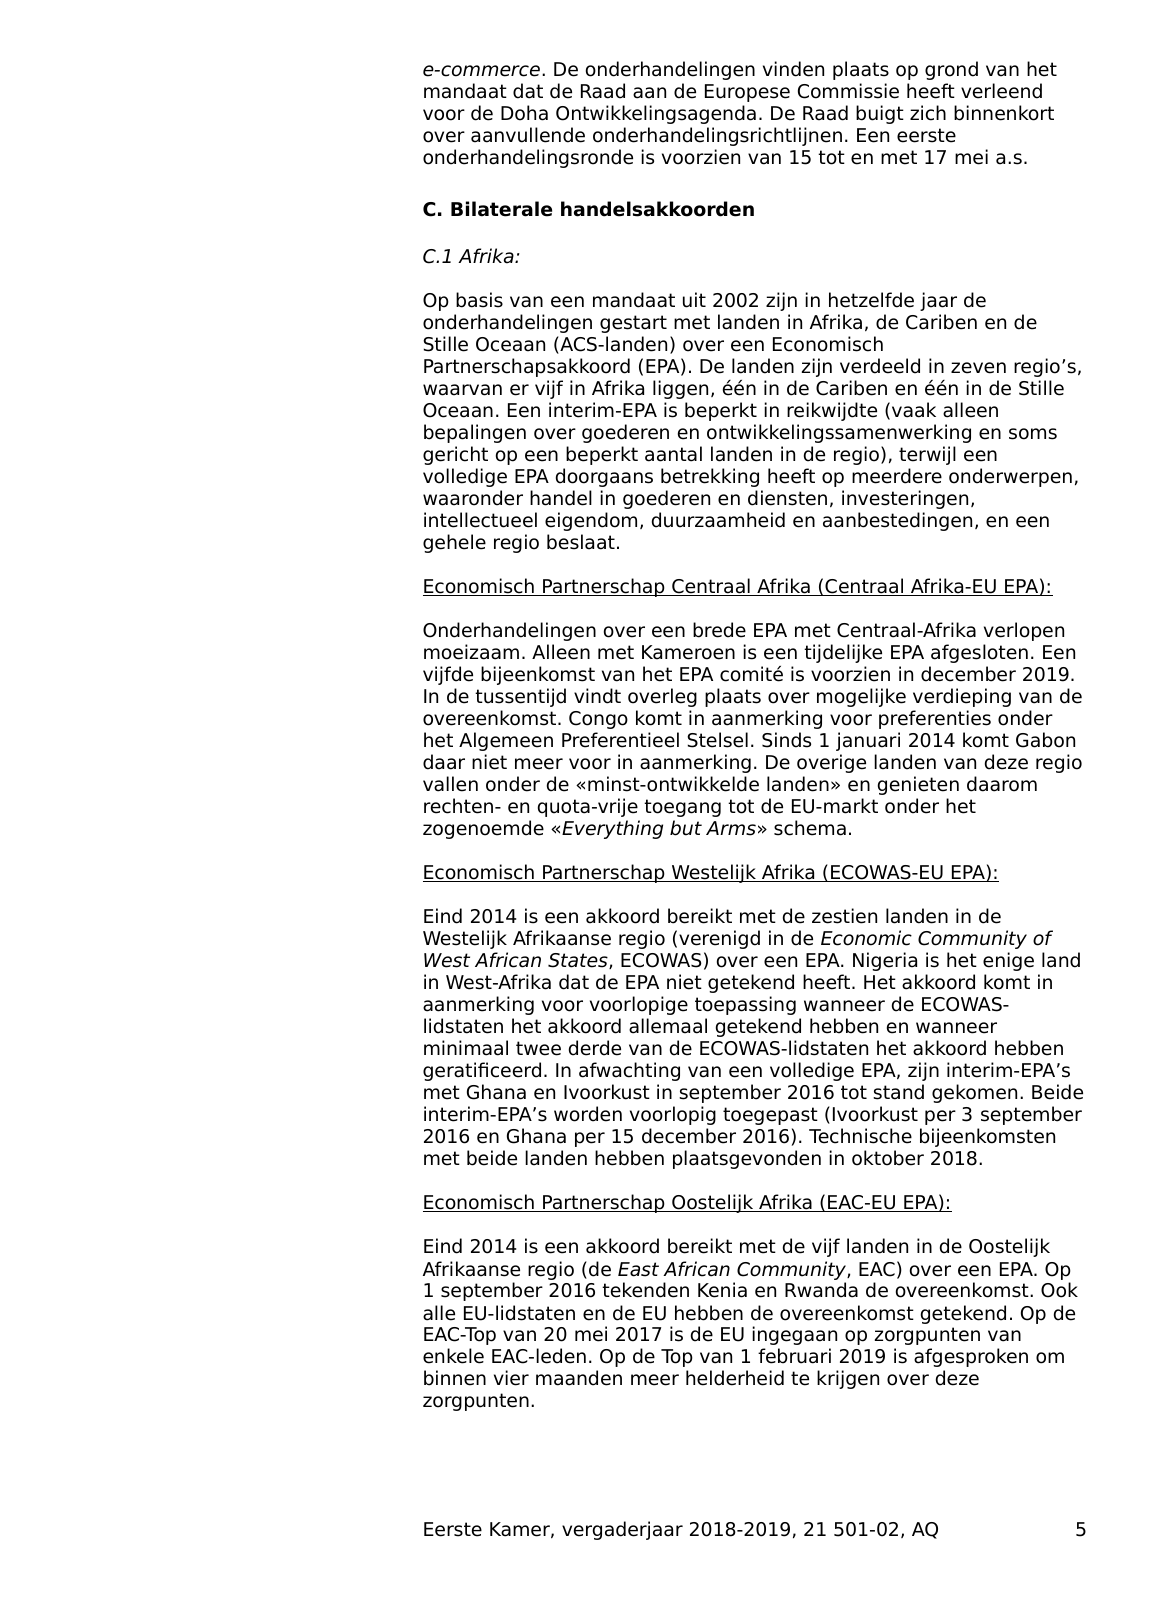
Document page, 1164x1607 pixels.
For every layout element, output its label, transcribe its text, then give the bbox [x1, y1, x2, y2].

text Onderhandelingen over een brede EPA met Centraal-Afrika verlopen moeizaam. Alleen met Kameroen is een tijdelijke EPA afgesloten. Een vijfde bijeenkomst van het EPA comité is voorzien in december 2019. In de tussentijd vindt overleg plaats over mogelijke verdieping van de overeenkomst. Congo komt in aanmerking voor preferenties onder het Algemeen Preferentieel Stelsel. Sinds 1 januari 2014 komt Gabon daar niet meer voor in aanmerking. De overige landen van deze regio vallen onder de «minst-ontwikkelde landen» en genieten daarom rechten- en quota-vrije toegang tot de EU-markt onder het zogenoemde «Everything but Arms» schema. [422, 620, 1087, 840]
text Eind 2014 is een akkoord bereikt met de zestien landen in de Westelijk Afrikaanse regio (verenigd in de Economic Community of West African States, ECOWAS) over een EPA. Nigeria is het enige land in West-Afrika dat de EPA niet getekend heeft. Het akkoord komt in aanmerking voor voorlopige toepassing wanneer de ECOWAS-lidstaten het akkoord allemaal getekend hebben en wanneer minimaal twee derde van de ECOWAS-lidstaten het akkoord hebben geratificeerd. In afwachting van een volledige EPA, zijn interim-EPA’s met Ghana en Ivoorkust in september 2016 tot stand gekomen. Beide interim-EPA’s worden voorlopig toegepast (Ivoorkust per 3 september 2016 en Ghana per 15 december 2016). Technische bijeenkomsten met beide landen hebben plaatsgevonden in oktober 2018. [422, 906, 1087, 1170]
subtitle Economisch Partnerschap Westelijk Afrika (ECOWAS-EU EPA): [422, 862, 1087, 884]
subtitle Economisch Partnerschap Oostelijk Afrika (EAC-EU EPA): [422, 1192, 1087, 1214]
subtitle C.1 Afrika: [422, 246, 1087, 268]
subtitle C. Bilaterale handelsakkoorden [422, 199, 1087, 221]
subtitle Economisch Partnerschap Centraal Afrika (Centraal Afrika-EU EPA): [422, 576, 1087, 598]
text Op basis van een mandaat uit 2002 zijn in hetzelfde jaar de onderhandelingen gestart met landen in Afrika, de Cariben en de Stille Oceaan (ACS-landen) over een Economisch Partnerschapsakkoord (EPA). De landen zijn verdeeld in zeven regio’s, waarvan er vijf in Afrika liggen, één in de Cariben en één in de Stille Oceaan. Een interim-EPA is beperkt in reikwijdte (vaak alleen bepalingen over goederen en ontwikkelingssamenwerking en soms gericht op een beperkt aantal landen in de regio), terwijl een volledige EPA doorgaans betrekking heeft op meerdere onderwerpen, waaronder handel in goederen en diensten, investeringen, intellectueel eigendom, duurzaamheid en aanbestedingen, en een gehele regio beslaat. [422, 290, 1087, 554]
text Eind 2014 is een akkoord bereikt met de vijf landen in de Oostelijk Afrikaanse regio (de East African Community, EAC) over een EPA. Op 1 september 2016 tekenden Kenia en Rwanda de overeenkomst. Ook alle EU-lidstaten en de EU hebben de overeenkomst getekend. Op de EAC-Top van 20 mei 2017 is de EU ingegaan op zorgpunten van enkele EAC-leden. Op de Top van 1 februari 2019 is afgesproken om binnen vier maanden meer helderheid te krijgen over deze zorgpunten. [422, 1236, 1087, 1412]
text e-commerce. De onderhandelingen vinden plaats op grond van het mandaat dat de Raad aan de Europese Commissie heeft verleend voor de Doha Ontwikkelingsagenda. De Raad buigt zich binnenkort over aanvullende onderhandelingsrichtlijnen. Een eerste onderhandelingsronde is voorzien van 15 tot en met 17 mei a.s. [422, 59, 1087, 169]
